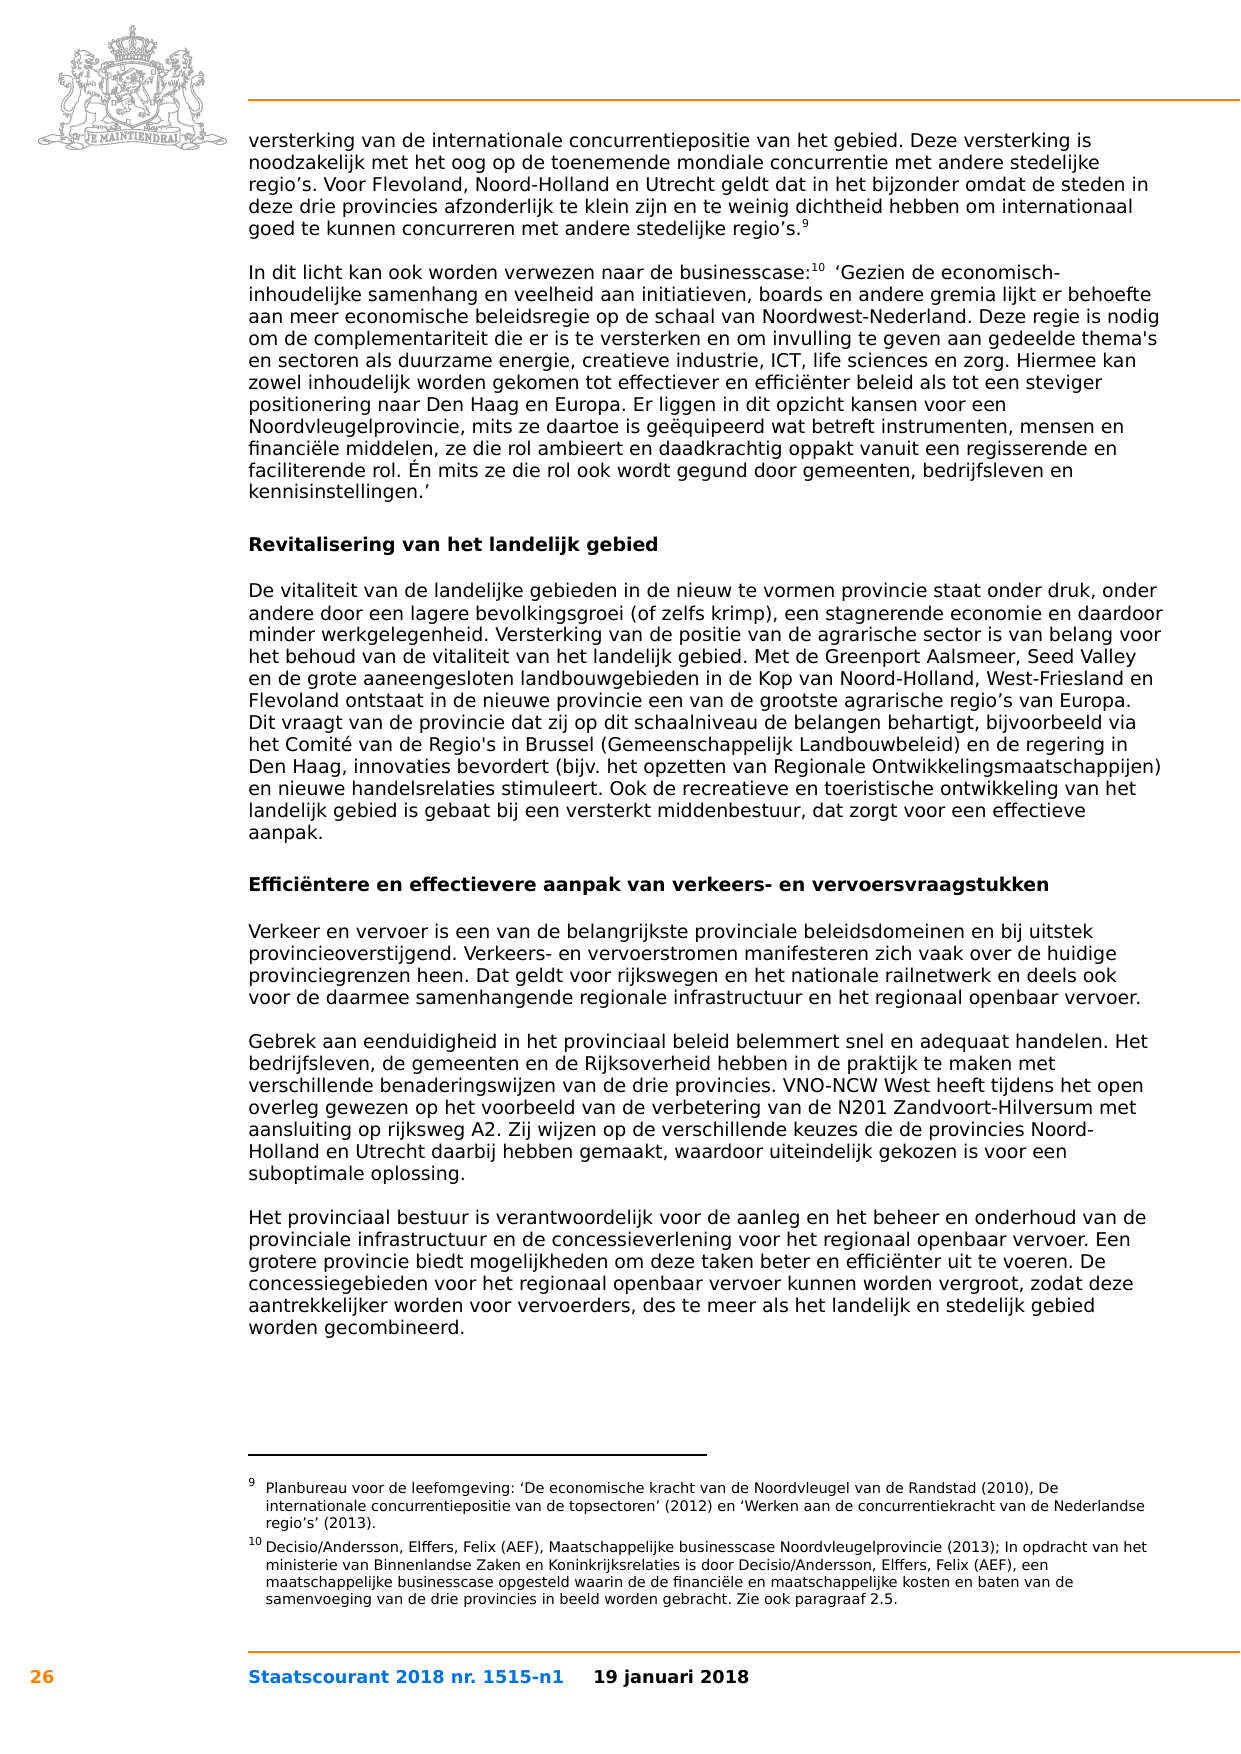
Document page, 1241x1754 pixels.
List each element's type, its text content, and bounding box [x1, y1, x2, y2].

subtitle Efficiëntere en effectievere aanpak van verkeers- en vervoersvraagstukken [248, 874, 1163, 896]
text In dit licht kan ook worden verwezen naar de businesscase: ‘Gezien de economisch-inhoudelijke samenhang en veelheid aan initiatieven, boards en andere gremia lijkt er behoefte aan meer economische beleidsregie op de schaal van Noordwest-Nederland. Deze regie is nodig om de complementariteit die er is te versterken en om invulling te geven aan gedeelde thema's en sectoren als duurzame energie, creatieve industrie, ICT, life sciences en zorg. Hiermee kan zowel inhoudelijk worden gekomen tot effectiever en efficiënter beleid als tot een steviger positionering naar Den Haag en Europa. Er liggen in dit opzicht kansen voor een Noordvleugelprovincie, mits ze daartoe is geëquipeerd wat betreft instrumenten, mensen en financiële middelen, ze die rol ambieert en daadkrachtig oppakt vanuit een regisserende en faciliterende rol. Én mits ze die rol ook wordt gegund door gemeenten, bedrijfsleven en kennisinstellingen.’ [248, 262, 1163, 503]
text Het provinciaal bestuur is verantwoordelijk voor de aanleg en het beheer en onderhoud van de provinciale infrastructuur en de concessieverlening voor het regionaal openbaar vervoer. Een grotere provincie biedt mogelijkheden om deze taken beter en efficiënter uit te voeren. De concessiegebieden voor het regionaal openbaar vervoer kunnen worden vergroot, zodat deze aantrekkelijker worden voor vervoerders, des te meer als het landelijk en stedelijk gebied worden gecombineerd. [248, 1207, 1163, 1338]
text Decisio/Andersson, Elffers, Felix (AEF), Maatschappelijke businesscase Noordvleugelprovincie (2013); In opdracht van het ministerie van Binnenlandse Zaken en Koninkrijksrelaties is door Decisio/Andersson, Elffers, Felix (AEF), een maatschappelijke businesscase opgesteld waarin de de financiële en maatschappelijke kosten en baten van de samenvoeging van de drie provincies in beeld worden gebracht. Zie ook paragraaf 2.5. [248, 1535, 1163, 1608]
text Verkeer en vervoer is een van de belangrijkste provinciale beleidsdomeinen en bij uitstek provincieoverstijgend. Verkeers- en vervoerstromen manifesteren zich vaak over de huidige provinciegrenzen heen. Dat geldt voor rijkswegen en het nationale railnetwerk en deels ook voor de daarmee samenhangende regionale infrastructuur en het regionaal openbaar vervoer. [248, 921, 1163, 1009]
text De vitaliteit van de landelijke gebieden in de nieuw te vormen provincie staat onder druk, onder andere door een lagere bevolkingsgroei (of zelfs krimp), een stagnerende economie en daardoor minder werkgelegenheid. Versterking van de positie van de agrarische sector is van belang voor het behoud van de vitaliteit van het landelijk gebied. Met de Greenport Aalsmeer, Seed Valley en de grote aaneengesloten landbouwgebieden in de Kop van Noord-Holland, West-Friesland en Flevoland ontstaat in de nieuwe provincie een van de grootste agrarische regio’s van Europa. Dit vraagt van de provincie dat zij op dit schaalniveau de belangen behartigt, bijvoorbeeld via het Comité van de Regio's in Brussel (Gemeenschappelijk Landbouwbeleid) en de regering in Den Haag, innovaties bevordert (bijv. het opzetten van Regionale Ontwikkelingsmaatschappijen) en nieuwe handelsrelaties stimuleert. Ook de recreatieve en toeristische ontwikkeling van het landelijk gebied is gebaat bij een versterkt middenbestuur, dat zorgt voor een effectieve aanpak. [248, 580, 1163, 844]
picture [38, 25, 227, 150]
subtitle Revitalisering van het landelijk gebied [248, 533, 1163, 555]
text Gebrek aan eenduidigheid in het provinciaal beleid belemmert snel en adequaat handelen. Het bedrijfsleven, de gemeenten en de Rijksoverheid hebben in de praktijk te maken met verschillende benaderingswijzen van de drie provincies. VNO-NCW West heeft tijdens het open overleg gewezen op het voorbeeld van de verbetering van de N201 Zandvoort-Hilversum met aansluiting op rijksweg A2. Zij wijzen op de verschillende keuzes die de provincies Noord-Holland en Utrecht daarbij hebben gemaakt, waardoor uiteindelijk gekozen is voor een suboptimale oplossing. [248, 1031, 1163, 1185]
text versterking van de internationale concurrentiepositie van het gebied. Deze versterking is noodzakelijk met het oog op de toenemende mondiale concurrentie met andere stedelijke regio’s. Voor Flevoland, Noord-Holland en Utrecht geldt dat in het bijzonder omdat de steden in deze drie provincies afzonderlijk te klein zijn en te weinig dichtheid hebben om internationaal goed te kunnen concurreren met andere stedelijke regio’s. [248, 130, 1163, 240]
text Planbureau voor de leefomgeving: ‘De economische kracht van de Noordvleugel van de Randstad (2010), De internationale concurrentiepositie van de topsectoren’ (2012) en ‘Werken aan de concurrentiekracht van de Nederlandse regio’s’ (2013). [248, 1476, 1163, 1532]
